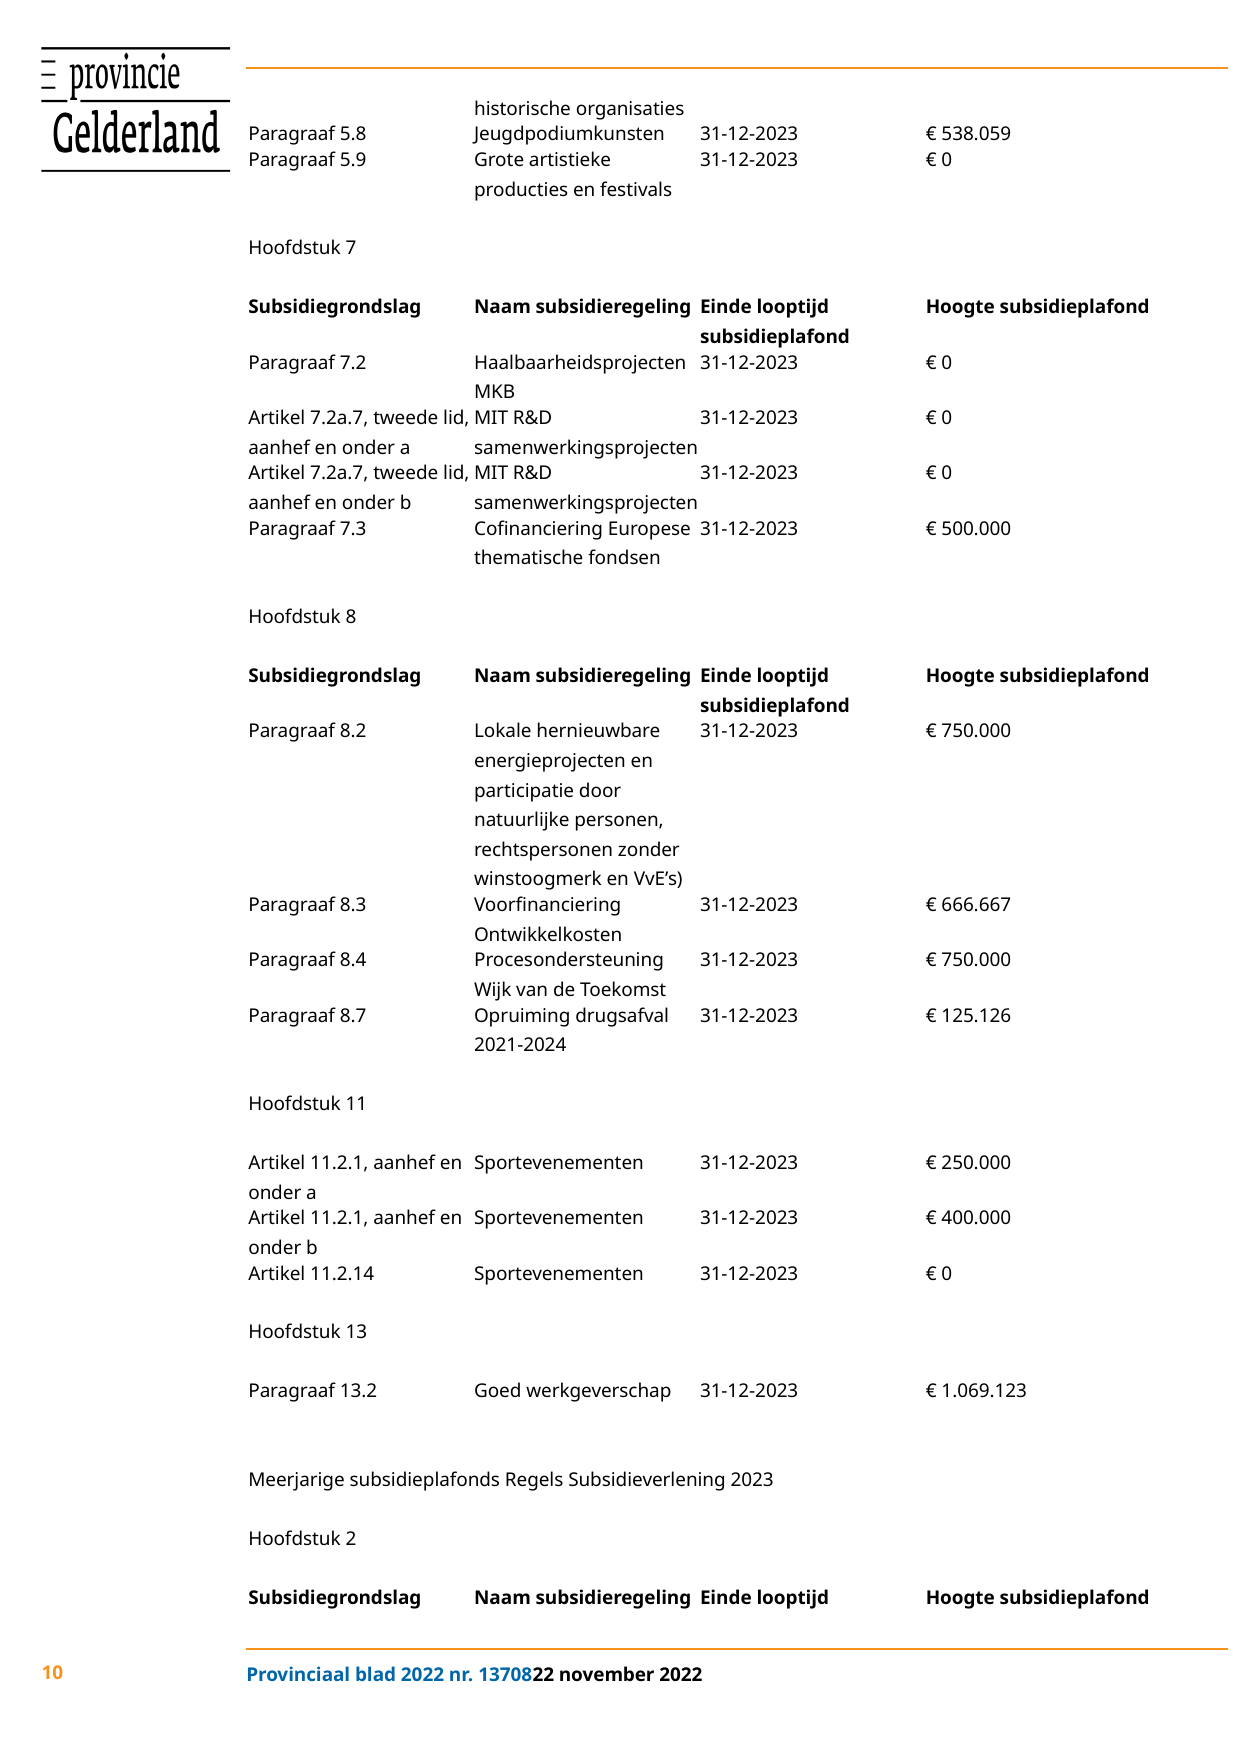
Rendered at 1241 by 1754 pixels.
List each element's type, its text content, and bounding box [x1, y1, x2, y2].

picture [41, 47, 231, 172]
table_cell MIT R&D samenwerkingsprojecten [474, 460, 700, 515]
table_cell € 500.000 [926, 515, 1152, 570]
table_cell € 0 [926, 146, 1152, 202]
table_cell 31-12-2023 [700, 404, 926, 459]
table_cell historische organisaties [474, 95, 700, 121]
table_cell [926, 95, 1152, 121]
table_cell Paragraaf 8.3 [248, 891, 474, 947]
table_cell Artikel 11.2.1, aanhef en onder b [248, 1205, 474, 1260]
table_cell Paragraaf 5.9 [248, 146, 474, 202]
table_cell Sportevenementen [474, 1260, 700, 1286]
table_cell € 750.000 [926, 947, 1152, 1002]
table_cell Artikel 11.2.14 [248, 1260, 474, 1286]
table_cell 31-12-2023 [700, 891, 926, 947]
table_cell € 0 [926, 404, 1152, 459]
table_cell 31-12-2023 [700, 121, 926, 146]
table_header Naam subsidieregeling [474, 662, 700, 718]
table_header Einde looptijd subsidieplafond [700, 662, 926, 718]
table_cell Paragraaf 8.2 [248, 718, 474, 891]
table_header Subsidiegrondslag [248, 1584, 474, 1610]
table_header Hoogte subsidieplafond [926, 1584, 1152, 1610]
table_header 31-12-2023 [700, 1378, 926, 1403]
table_cell Paragraaf 8.7 [248, 1002, 474, 1057]
table_cell Opruiming drugsafval 2021-2024 [474, 1002, 700, 1057]
table_cell Artikel 7.2a.7, tweede lid, aanhef en onder b [248, 460, 474, 515]
table_header Paragraaf 13.2 [248, 1378, 474, 1403]
table_header Naam subsidieregeling [474, 294, 700, 349]
table_header Subsidiegrondslag [248, 294, 474, 349]
table_header Einde looptijd subsidieplafond [700, 294, 926, 349]
table_header Sportevenementen [474, 1149, 700, 1204]
table_header Artikel 11.2.1, aanhef en onder a [248, 1149, 474, 1204]
table_header Naam subsidieregeling [474, 1584, 700, 1610]
table_cell Lokale hernieuwbare energieprojecten en participatie door natuurlijke personen, rechtspersonen zonder winstoogmerk en VvE’s) [474, 718, 700, 891]
table_cell Voorfinanciering Ontwikkelkosten [474, 891, 700, 947]
table_cell € 125.126 [926, 1002, 1152, 1057]
table_cell 31-12-2023 [700, 947, 926, 1002]
table_cell Paragraaf 7.3 [248, 515, 474, 570]
table_cell 31-12-2023 [700, 349, 926, 404]
table_header € 250.000 [926, 1149, 1152, 1204]
table_cell Jeugdpodiumkunsten [474, 121, 700, 146]
table_cell 31-12-2023 [700, 1205, 926, 1260]
table_cell [248, 95, 474, 121]
table_cell 31-12-2023 [700, 460, 926, 515]
table_header Subsidiegrondslag [248, 662, 474, 718]
table_cell 31-12-2023 [700, 146, 926, 202]
table_cell € 750.000 [926, 718, 1152, 891]
table_cell Haalbaarheidsprojecten MKB [474, 349, 700, 404]
table_cell Paragraaf 8.4 [248, 947, 474, 1002]
table_header Einde looptijd [700, 1584, 926, 1610]
text Hoofdstuk 7 [248, 234, 1152, 260]
table_header € 1.069.123 [926, 1378, 1152, 1403]
table_cell Artikel 7.2a.7, tweede lid, aanhef en onder a [248, 404, 474, 459]
table_cell Paragraaf 7.2 [248, 349, 474, 404]
table_cell 31-12-2023 [700, 515, 926, 570]
text Hoofdstuk 8 [248, 603, 1152, 629]
table_cell MIT R&D samenwerkingsprojecten [474, 404, 700, 459]
table_cell [700, 95, 926, 121]
table_cell € 666.667 [926, 891, 1152, 947]
table_cell 31-12-2023 [700, 1002, 926, 1057]
text Hoofdstuk 11 [248, 1090, 1152, 1116]
table_cell 31-12-2023 [700, 1260, 926, 1286]
table_header 31-12-2023 [700, 1149, 926, 1204]
table_cell Paragraaf 5.8 [248, 121, 474, 146]
table_cell € 0 [926, 460, 1152, 515]
text Meerjarige subsidieplafonds Regels Subsidieverlening 2023 [248, 1466, 1152, 1492]
table_cell Sportevenementen [474, 1205, 700, 1260]
text Hoofdstuk 2 [248, 1525, 1152, 1551]
text Hoofdstuk 13 [248, 1318, 1152, 1344]
table_cell € 400.000 [926, 1205, 1152, 1260]
table_cell Procesondersteuning Wijk van de Toekomst [474, 947, 700, 1002]
table_cell € 0 [926, 1260, 1152, 1286]
table_cell € 0 [926, 349, 1152, 404]
table_header Hoogte subsidieplafond [926, 294, 1152, 349]
table_cell € 538.059 [926, 121, 1152, 146]
table_header Hoogte subsidieplafond [926, 662, 1152, 718]
table_cell Grote artistieke producties en festivals [474, 146, 700, 202]
table_cell 31-12-2023 [700, 718, 926, 891]
table_header Goed werkgeverschap [474, 1378, 700, 1403]
table_cell Cofinanciering Europese thematische fondsen [474, 515, 700, 570]
